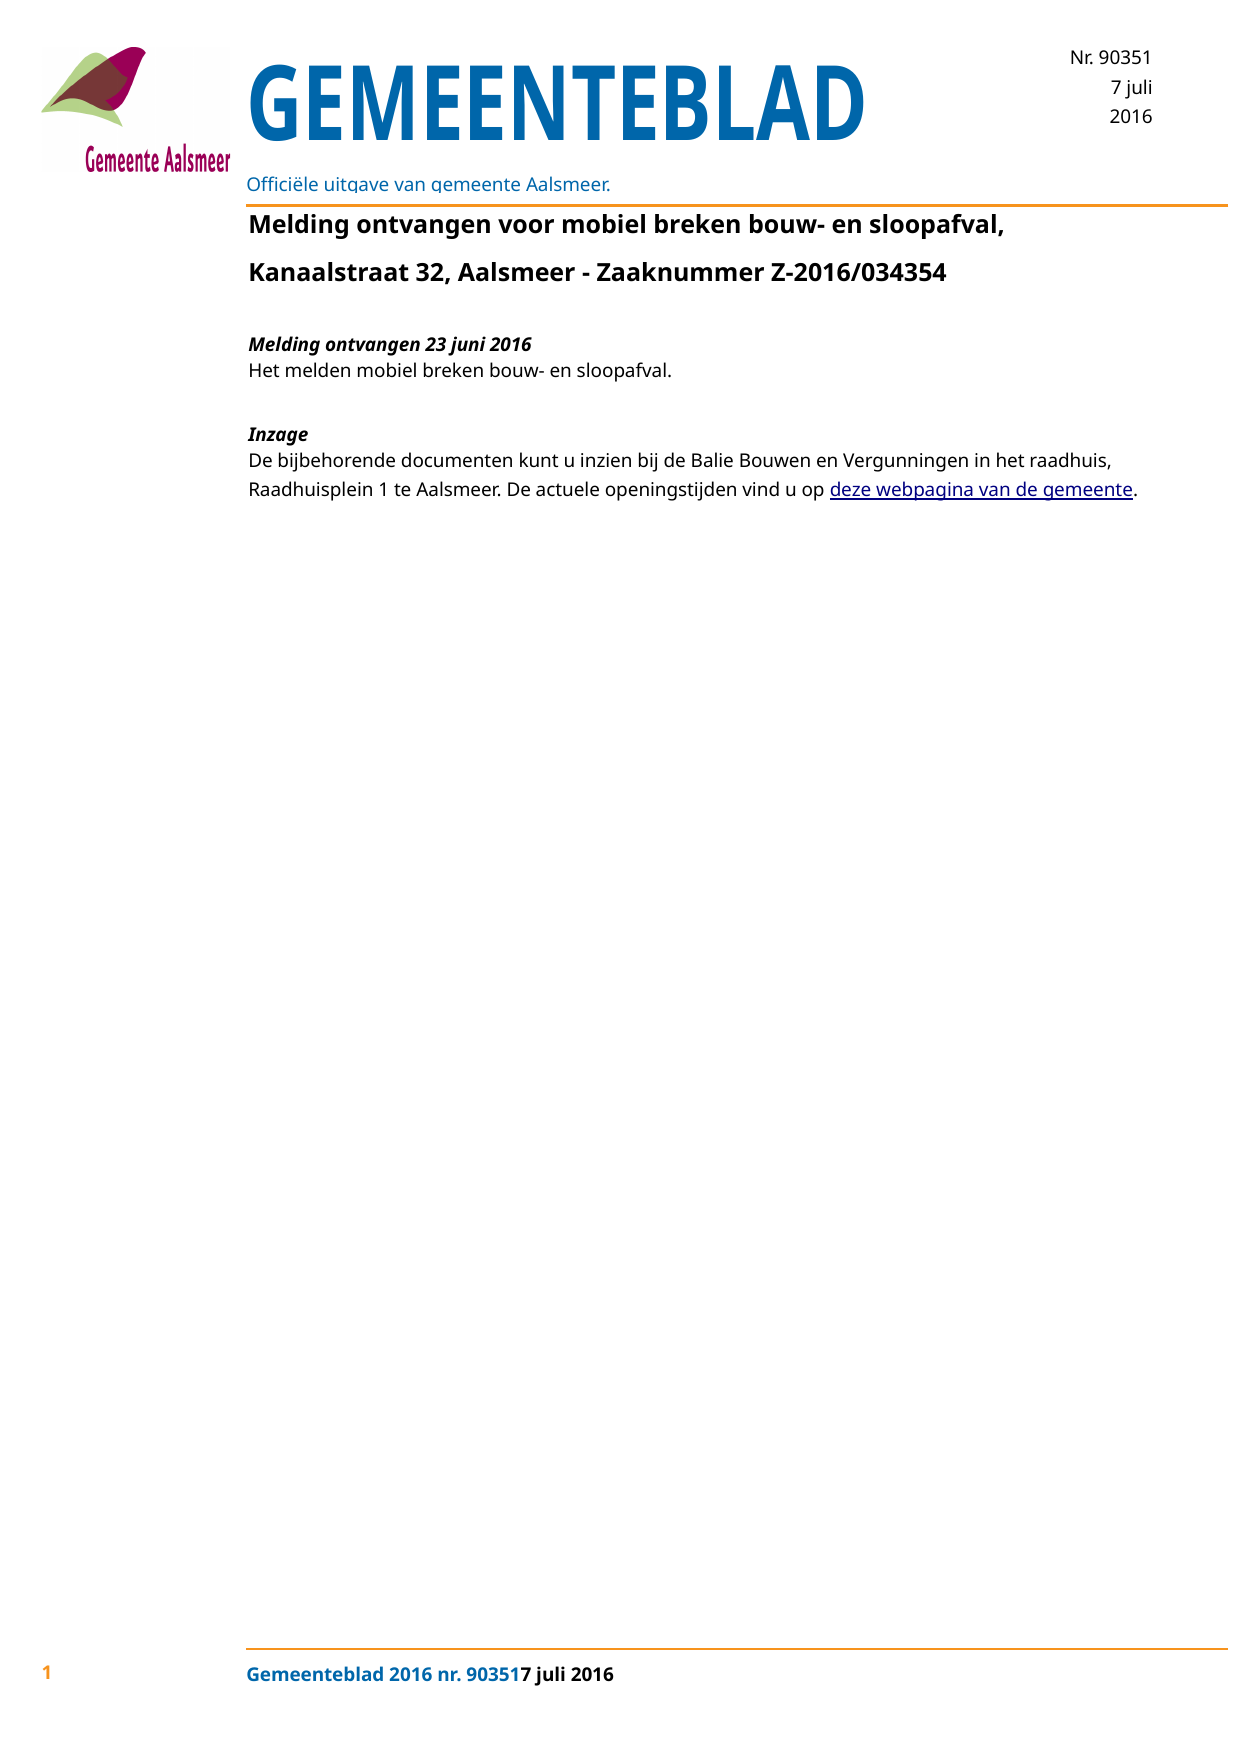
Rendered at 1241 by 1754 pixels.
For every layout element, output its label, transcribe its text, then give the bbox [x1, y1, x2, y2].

text Inzage [248, 421, 1152, 447]
text De bijbehorende documenten kunt u inzien bij de Balie Bouwen en Vergunningen in het raadhuis, Raadhuisplein 1 te Aalsmeer. De actuele openingstijden vind u op deze webpagina van de gemeente. [248, 447, 1152, 502]
text Melding ontvangen 23 juni 2016 [248, 331, 1152, 357]
text Melding ontvangen voor mobiel breken bouw- en sloopafval, Kanaalstraat 32, Aalsmeer - Zaaknummer Z-2016/034354 [248, 207, 1152, 288]
text Het melden mobiel breken bouw- en sloopafval. [248, 357, 1152, 383]
picture [41, 47, 231, 172]
